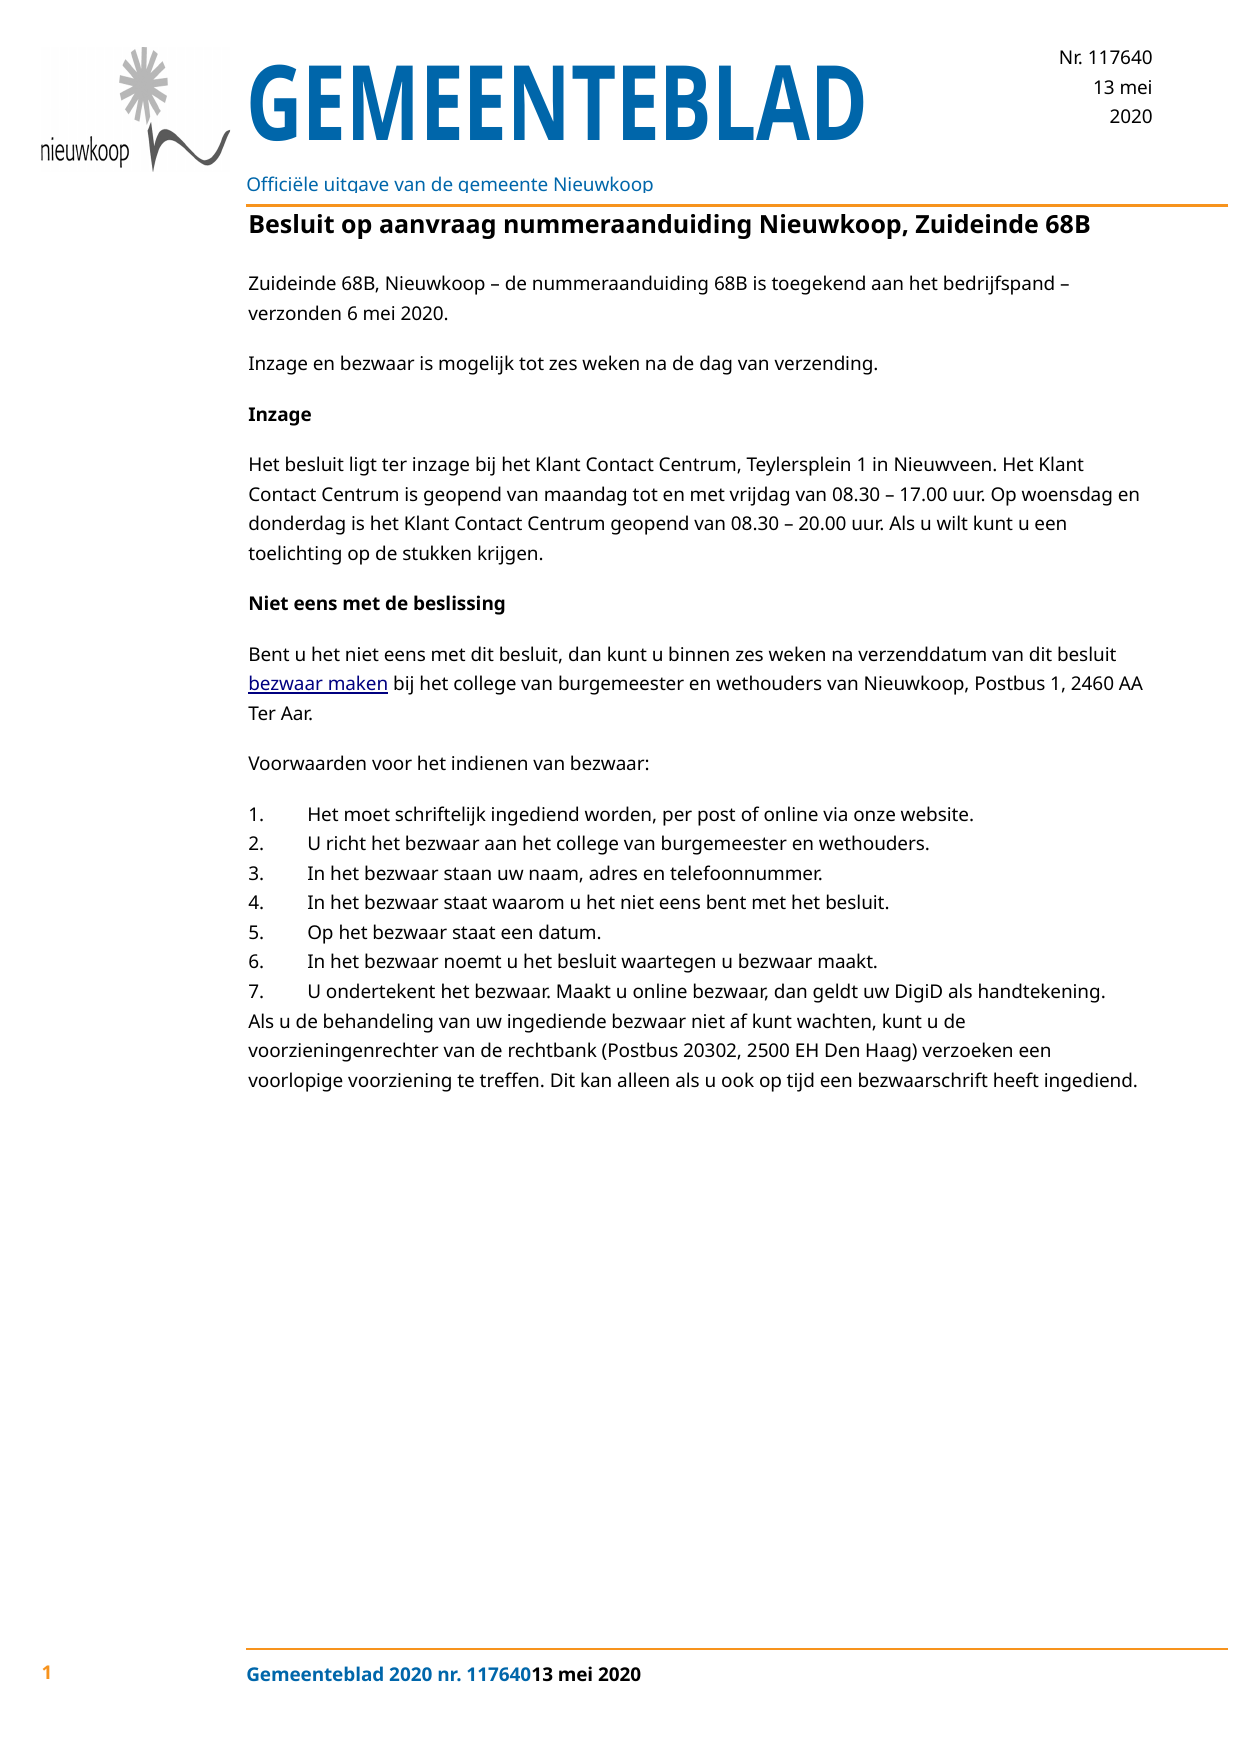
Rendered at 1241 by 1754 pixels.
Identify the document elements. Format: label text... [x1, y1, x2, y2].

list Op het bezwaar staat een datum. [248, 919, 1152, 945]
text Besluit op aanvraag nummeraanduiding Nieuwkoop, Zuideinde 68B [248, 207, 1152, 241]
list U ondertekent het bezwaar. Maakt u online bezwaar, dan geldt uw DigiD als handtekening. [248, 978, 1152, 1004]
list In het bezwaar staat waarom u het niet eens bent met het besluit. [248, 889, 1152, 915]
picture [41, 47, 231, 172]
list U richt het bezwaar aan het college van burgemeester en wethouders. [248, 830, 1152, 856]
text Inzage [248, 401, 1152, 426]
text Zuideinde 68B, Nieuwkoop – de nummeraanduiding 68B is toegekend aan het bedrijfspand – verzonden 6 mei 2020. [248, 270, 1152, 326]
text Inzage en bezwaar is mogelijk tot zes weken na de dag van verzending. [248, 350, 1152, 376]
list In het bezwaar staan uw naam, adres en telefoonnummer. [248, 860, 1152, 886]
text Als u de behandeling van uw ingediende bezwaar niet af kunt wachten, kunt u de voorzieningenrechter van de rechtbank (Postbus 20302, 2500 EH Den Haag) verzoeken een voorlopige voorziening te treffen. Dit kan alleen als u ook op tijd een bezwaarschrift heeft ingediend. [248, 1008, 1152, 1093]
text Bent u het niet eens met dit besluit, dan kunt u binnen zes weken na verzenddatum van dit besluit bezwaar maken bij het college van burgemeester en wethouders van Nieuwkoop, Postbus 1, 2460 AA Ter Aar. [248, 641, 1152, 726]
text Het besluit ligt ter inzage bij het Klant Contact Centrum, Teylersplein 1 in Nieuwveen. Het Klant Contact Centrum is geopend van maandag tot en met vrijdag van 08.30 – 17.00 uur. Op woensdag en donderdag is het Klant Contact Centrum geopend van 08.30 – 20.00 uur. Als u wilt kunt u een toelichting op de stukken krijgen. [248, 451, 1152, 566]
text Voorwaarden voor het indienen van bezwaar: [248, 750, 1152, 776]
text Niet eens met de beslissing [248, 590, 1152, 616]
list Het moet schriftelijk ingediend worden, per post of online via onze website. [248, 801, 1152, 826]
list In het bezwaar noemt u het besluit waartegen u bezwaar maakt. [248, 949, 1152, 974]
